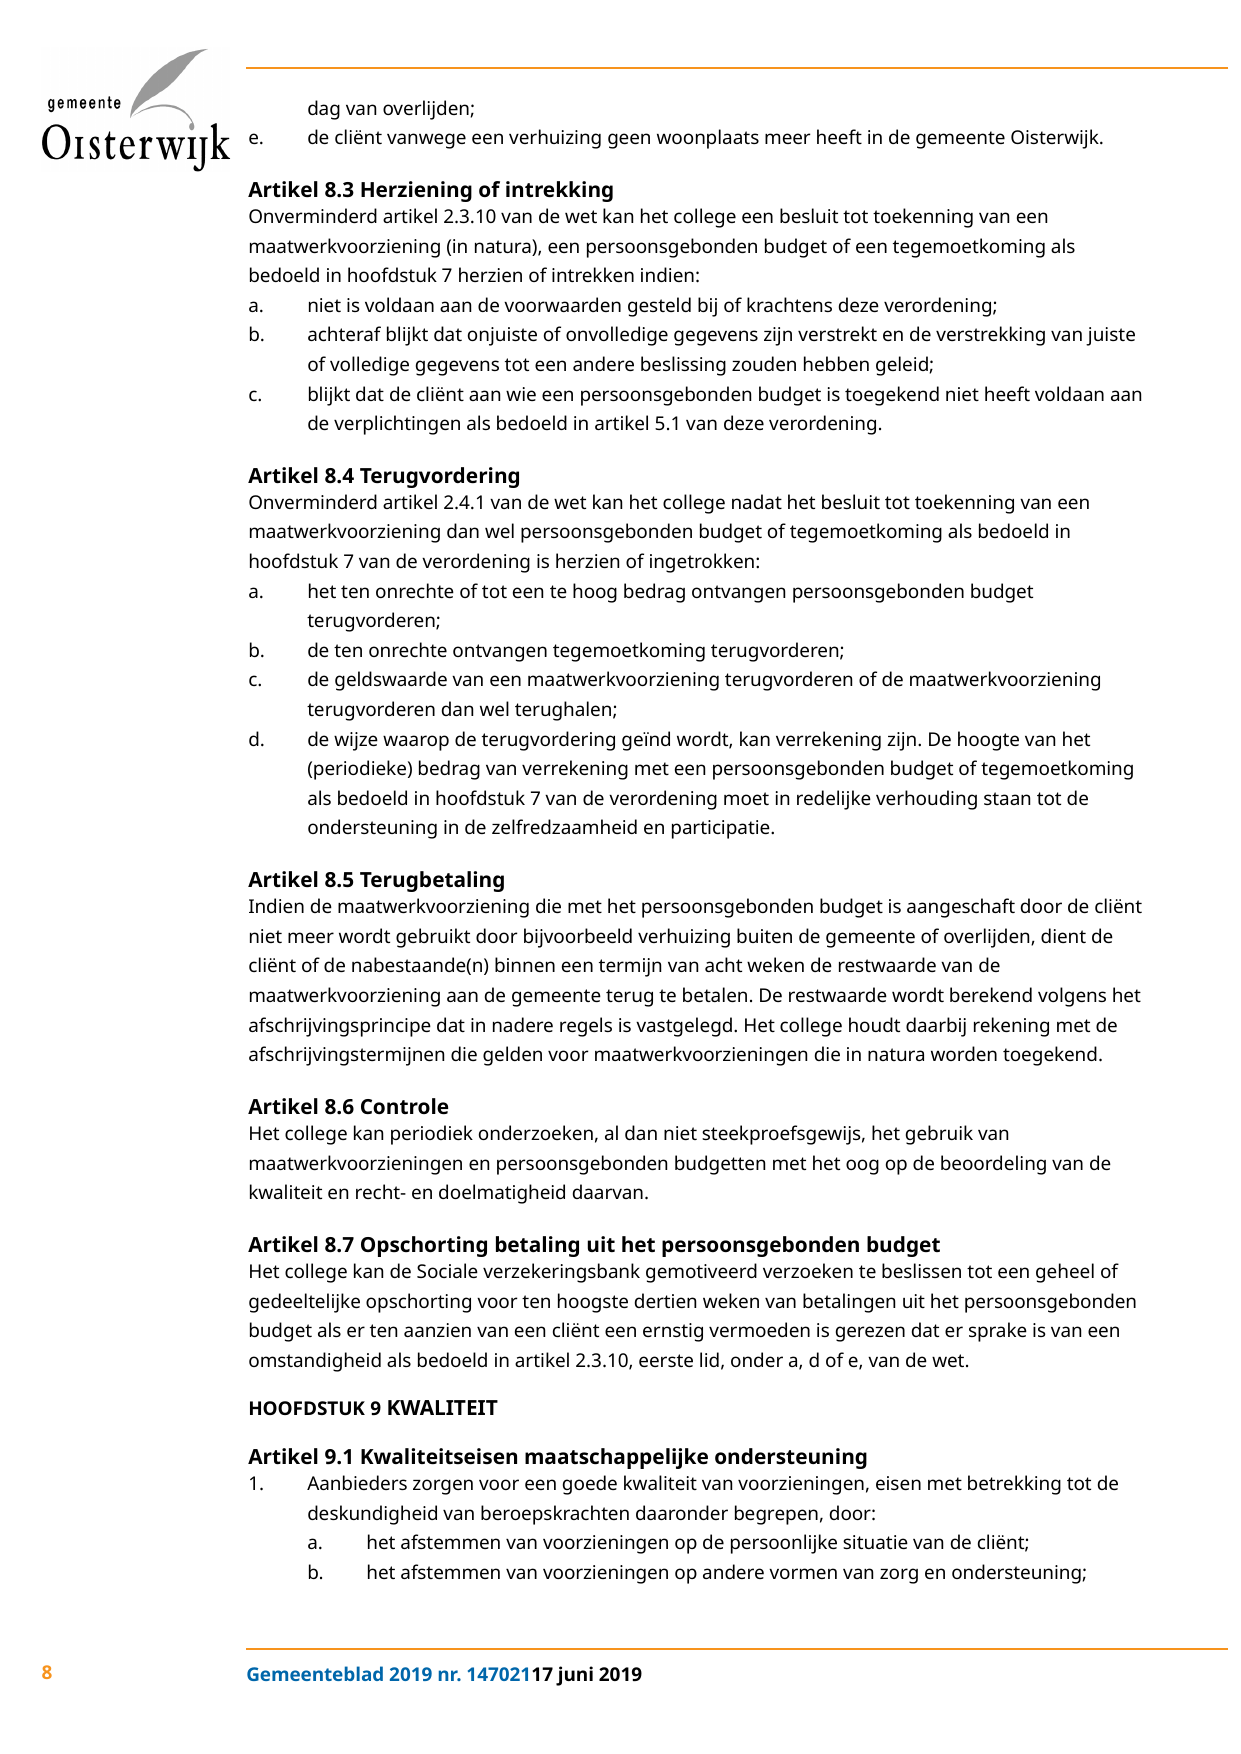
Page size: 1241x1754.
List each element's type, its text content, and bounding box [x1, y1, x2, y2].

text HOOFDSTUK 9 KWALITEIT [248, 1393, 1152, 1421]
text Artikel 8.5 Terugbetaling [248, 865, 1152, 893]
list de cliënt vanwege een verhuizing geen woonplaats meer heeft in de gemeente Oisterwijk. [248, 124, 1152, 150]
text Onverminderd artikel 2.3.10 van de wet kan het college een besluit tot toekenning van een maatwerkvoorziening (in natura), een persoonsgebonden budget of een tegemoetkoming als bedoeld in hoofdstuk 7 herzien of intrekken indien: [248, 203, 1152, 288]
text Artikel 9.1 Kwaliteitseisen maatschappelijke ondersteuning [248, 1442, 1152, 1470]
list Aanbieders zorgen voor een goede kwaliteit van voorzieningen, eisen met betrekking tot de deskundigheid van beroepskrachten daaronder begrepen, door: [248, 1470, 1152, 1526]
picture [41, 47, 231, 172]
text Het college kan periodiek onderzoeken, al dan niet steekproefsgewijs, het gebruik van maatwerkvoorzieningen en persoonsgebonden budgetten met het oog op de beoordeling van de kwaliteit en recht- en doelmatigheid daarvan. [248, 1120, 1152, 1205]
list achteraf blijkt dat onjuiste of onvolledige gegevens zijn verstrekt en de verstrekking van juiste of volledige gegevens tot een andere beslissing zouden hebben geleid; [248, 322, 1152, 377]
list dag van overlijden; [248, 95, 1152, 121]
text Artikel 8.7 Opschorting betaling uit het persoonsgebonden budget [248, 1230, 1152, 1258]
text Artikel 8.4 Terugvordering [248, 461, 1152, 489]
list het ten onrechte of tot een te hoog bedrag ontvangen persoonsgebonden budget terugvorderen; [248, 578, 1152, 633]
list het afstemmen van voorzieningen op de persoonlijke situatie van de cliënt; [307, 1529, 1152, 1555]
text Artikel 8.6 Controle [248, 1092, 1152, 1120]
list blijkt dat de cliënt aan wie een persoonsgebonden budget is toegekend niet heeft voldaan aan de verplichtingen als bedoeld in artikel 5.1 van deze verordening. [248, 381, 1152, 436]
text Artikel 8.3 Herziening of intrekking [248, 175, 1152, 203]
text Indien de maatwerkvoorziening die met het persoonsgebonden budget is aangeschaft door de cliënt niet meer wordt gebruikt door bijvoorbeeld verhuizing buiten de gemeente of overlijden, dient de cliënt of de nabestaande(n) binnen een termijn van acht weken de restwaarde van de maatwerkvoorziening aan de gemeente terug te betalen. De restwaarde wordt berekend volgens het afschrijvingsprincipe dat in nadere regels is vastgelegd. Het college houdt daarbij rekening met de afschrijvingstermijnen die gelden voor maatwerkvoorzieningen die in natura worden toegekend. [248, 893, 1152, 1067]
list de ten onrechte ontvangen tegemoetkoming terugvorderen; [248, 637, 1152, 663]
list het afstemmen van voorzieningen op andere vormen van zorg en ondersteuning; [307, 1559, 1152, 1585]
list de geldswaarde van een maatwerkvoorziening terugvorderen of de maatwerkvoorziening terugvorderen dan wel terughalen; [248, 667, 1152, 722]
text Onverminderd artikel 2.4.1 van de wet kan het college nadat het besluit tot toekenning van een maatwerkvoorziening dan wel persoonsgebonden budget of tegemoetkoming als bedoeld in hoofdstuk 7 van de verordening is herzien of ingetrokken: [248, 489, 1152, 574]
text Het college kan de Sociale verzekeringsbank gemotiveerd verzoeken te beslissen tot een geheel of gedeeltelijke opschorting voor ten hoogste dertien weken van betalingen uit het persoonsgebonden budget als er ten aanzien van een cliënt een ernstig vermoeden is gerezen dat er sprake is van een omstandigheid als bedoeld in artikel 2.3.10, eerste lid, onder a, d of e, van de wet. [248, 1258, 1152, 1373]
list de wijze waarop de terugvordering geïnd wordt, kan verrekening zijn. De hoogte van het (periodieke) bedrag van verrekening met een persoonsgebonden budget of tegemoetkoming als bedoeld in hoofdstuk 7 van de verordening moet in redelijke verhouding staan tot de ondersteuning in de zelfredzaamheid en participatie. [248, 726, 1152, 840]
list niet is voldaan aan de voorwaarden gesteld bij of krachtens deze verordening; [248, 292, 1152, 318]
